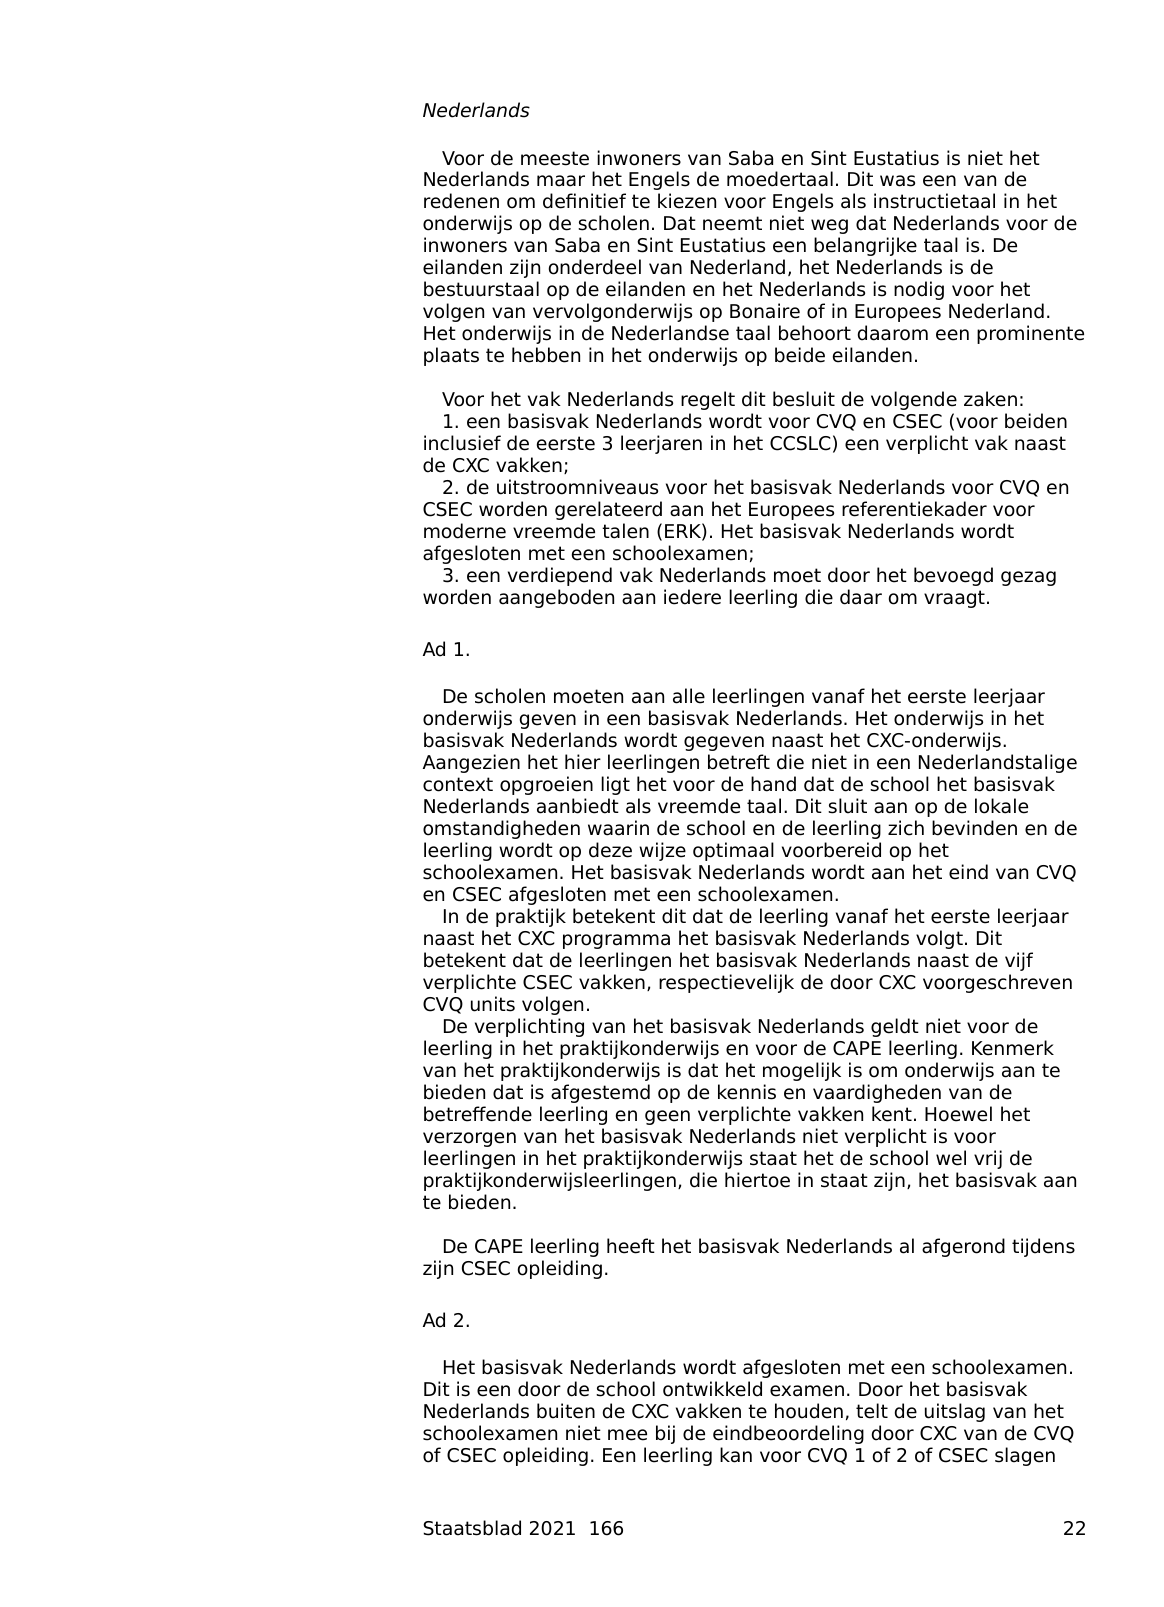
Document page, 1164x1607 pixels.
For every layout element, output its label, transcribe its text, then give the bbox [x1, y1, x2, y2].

text De verplichting van het basisvak Nederlands geldt niet voor de leerling in het praktijkonderwijs en voor de CAPE leerling. Kenmerk van het praktijkonderwijs is dat het mogelijk is om onderwijs aan te bieden dat is afgestemd op de kennis en vaardigheden van de betreffende leerling en geen verplichte vakken kent. Hoewel het verzorgen van het basisvak Nederlands niet verplicht is voor leerlingen in het praktijkonderwijs staat het de school wel vrij de praktijkonderwijsleerlingen, die hiertoe in staat zijn, het basisvak aan te bieden. [422, 1016, 1087, 1214]
subtitle Nederlands [422, 100, 1087, 122]
text Voor het vak Nederlands regelt dit besluit de volgende zaken: [422, 389, 1087, 411]
text Voor de meeste inwoners van Saba en Sint Eustatius is niet het Nederlands maar het Engels de moedertaal. Dit was een van de redenen om definitief te kiezen voor Engels als instructietaal in het onderwijs op de scholen. Dat neemt niet weg dat Nederlands voor de inwoners van Saba en Sint Eustatius een belangrijke taal is. De eilanden zijn onderdeel van Nederland, het Nederlands is de bestuurstaal op de eilanden en het Nederlands is nodig voor het volgen van vervolgonderwijs op Bonaire of in Europees Nederland. Het onderwijs in de Nederlandse taal behoort daarom een prominente plaats te hebben in het onderwijs op beide eilanden. [422, 147, 1087, 367]
text Het basisvak Nederlands wordt afgesloten met een schoolexamen. Dit is een door de school ontwikkeld examen. Door het basisvak Nederlands buiten de CXC vakken te houden, telt de uitslag van het schoolexamen niet mee bij de eindbeoordeling door CXC van de CVQ of CSEC opleiding. Een leerling kan voor CVQ 1 of 2 of CSEC slagen [422, 1357, 1087, 1467]
text De scholen moeten aan alle leerlingen vanaf het eerste leerjaar onderwijs geven in een basisvak Nederlands. Het onderwijs in het basisvak Nederlands wordt gegeven naast het CXC-onderwijs. Aangezien het hier leerlingen betreft die niet in een Nederlandstalige context opgroeien ligt het voor de hand dat de school het basisvak Nederlands aanbiedt als vreemde taal. Dit sluit aan op de lokale omstandigheden waarin de school en de leerling zich bevinden en de leerling wordt op deze wijze optimaal voorbereid op het schoolexamen. Het basisvak Nederlands wordt aan het eind van CVQ en CSEC afgesloten met een schoolexamen. [422, 686, 1087, 906]
text 2. de uitstroomniveaus voor het basisvak Nederlands voor CVQ en CSEC worden gerelateerd aan het Europees referentiekader voor moderne vreemde talen (ERK). Het basisvak Nederlands wordt afgesloten met een schoolexamen; [422, 477, 1087, 565]
subtitle Ad 1. [422, 639, 1087, 661]
text 3. een verdiepend vak Nederlands moet door het bevoegd gezag worden aangeboden aan iedere leerling die daar om vraagt. [422, 565, 1087, 609]
text In de praktijk betekent dit dat de leerling vanaf het eerste leerjaar naast het CXC programma het basisvak Nederlands volgt. Dit betekent dat de leerlingen het basisvak Nederlands naast de vijf verplichte CSEC vakken, respectievelijk de door CXC voorgeschreven CVQ units volgen. [422, 906, 1087, 1016]
subtitle Ad 2. [422, 1310, 1087, 1332]
text De CAPE leerling heeft het basisvak Nederlands al afgerond tijdens zijn CSEC opleiding. [422, 1236, 1087, 1280]
text 1. een basisvak Nederlands wordt voor CVQ en CSEC (voor beiden inclusief de eerste 3 leerjaren in het CCSLC) een verplicht vak naast de CXC vakken; [422, 411, 1087, 477]
